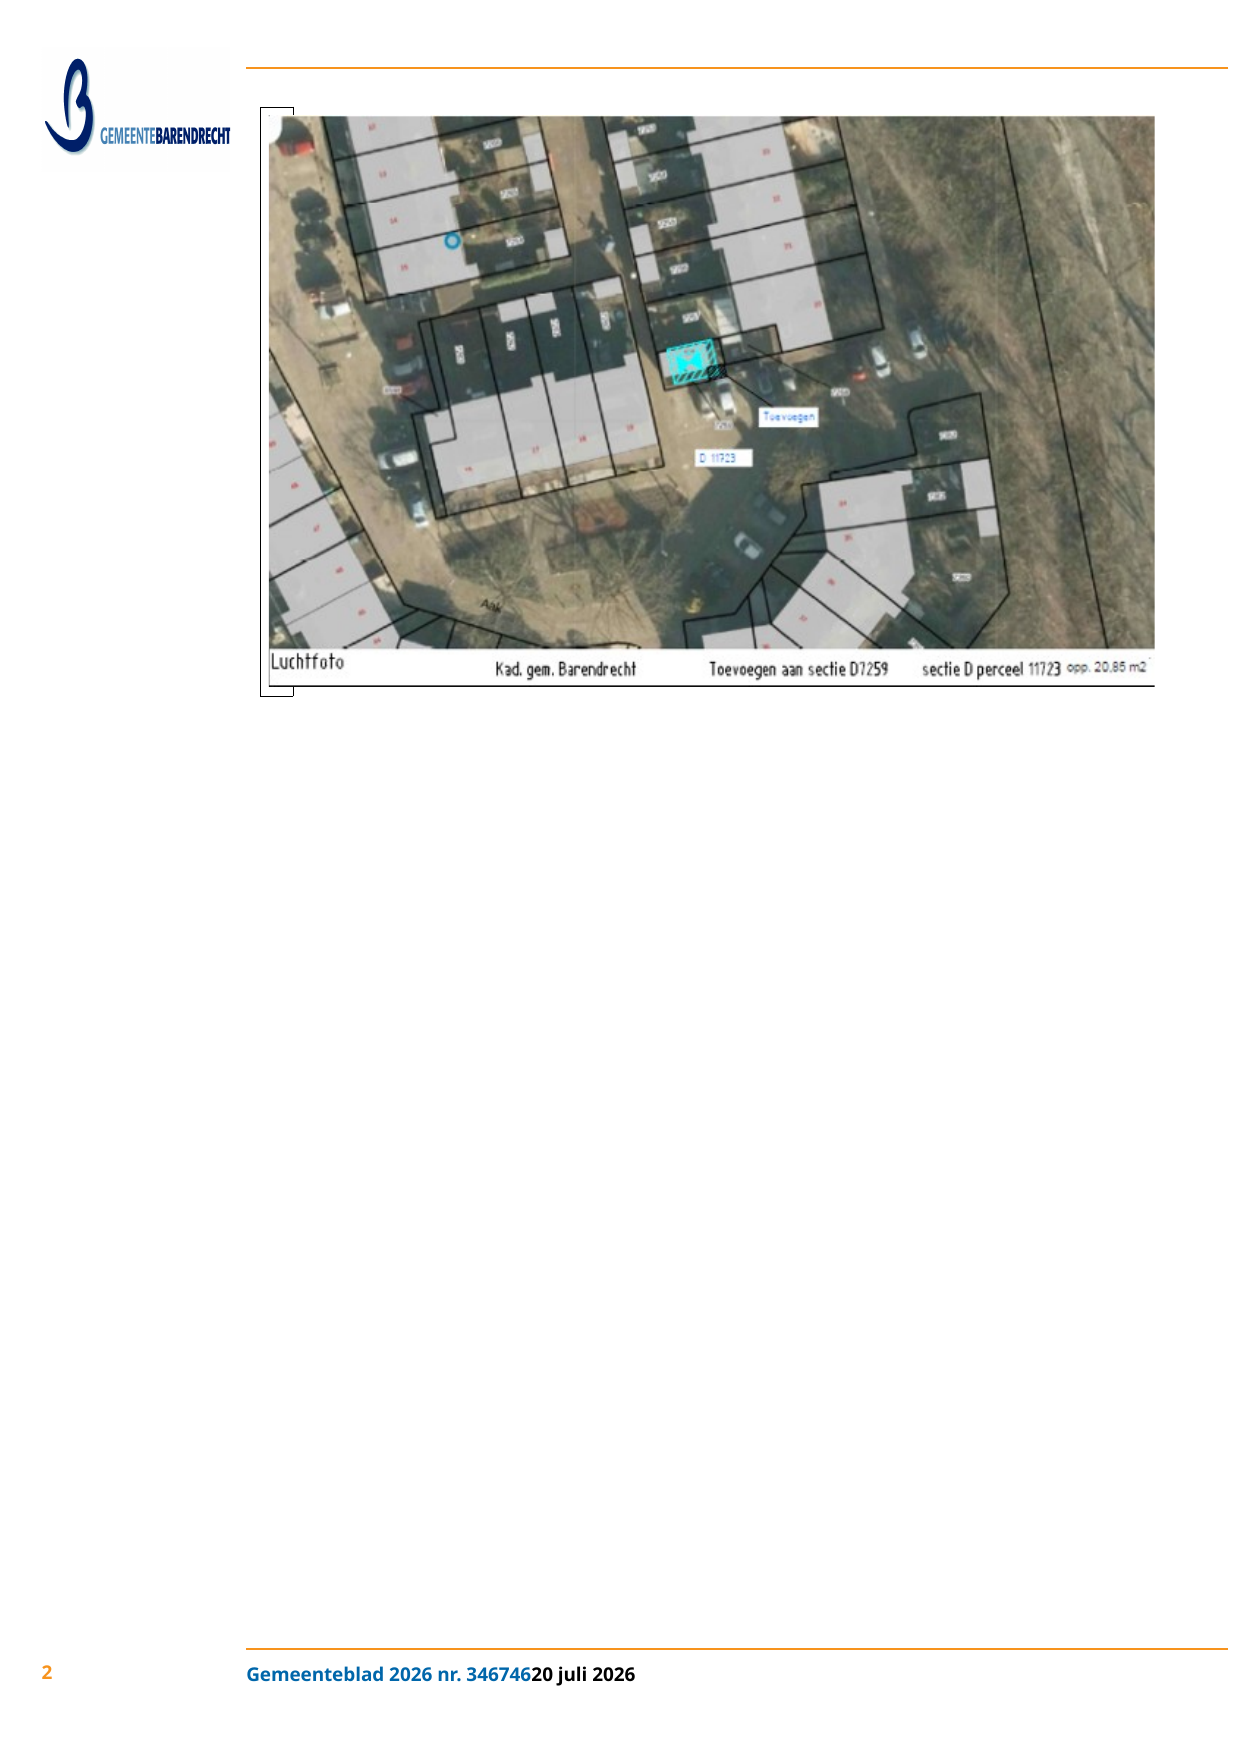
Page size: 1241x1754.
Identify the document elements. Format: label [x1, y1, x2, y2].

picture [268, 115, 1155, 687]
picture [41, 47, 231, 172]
